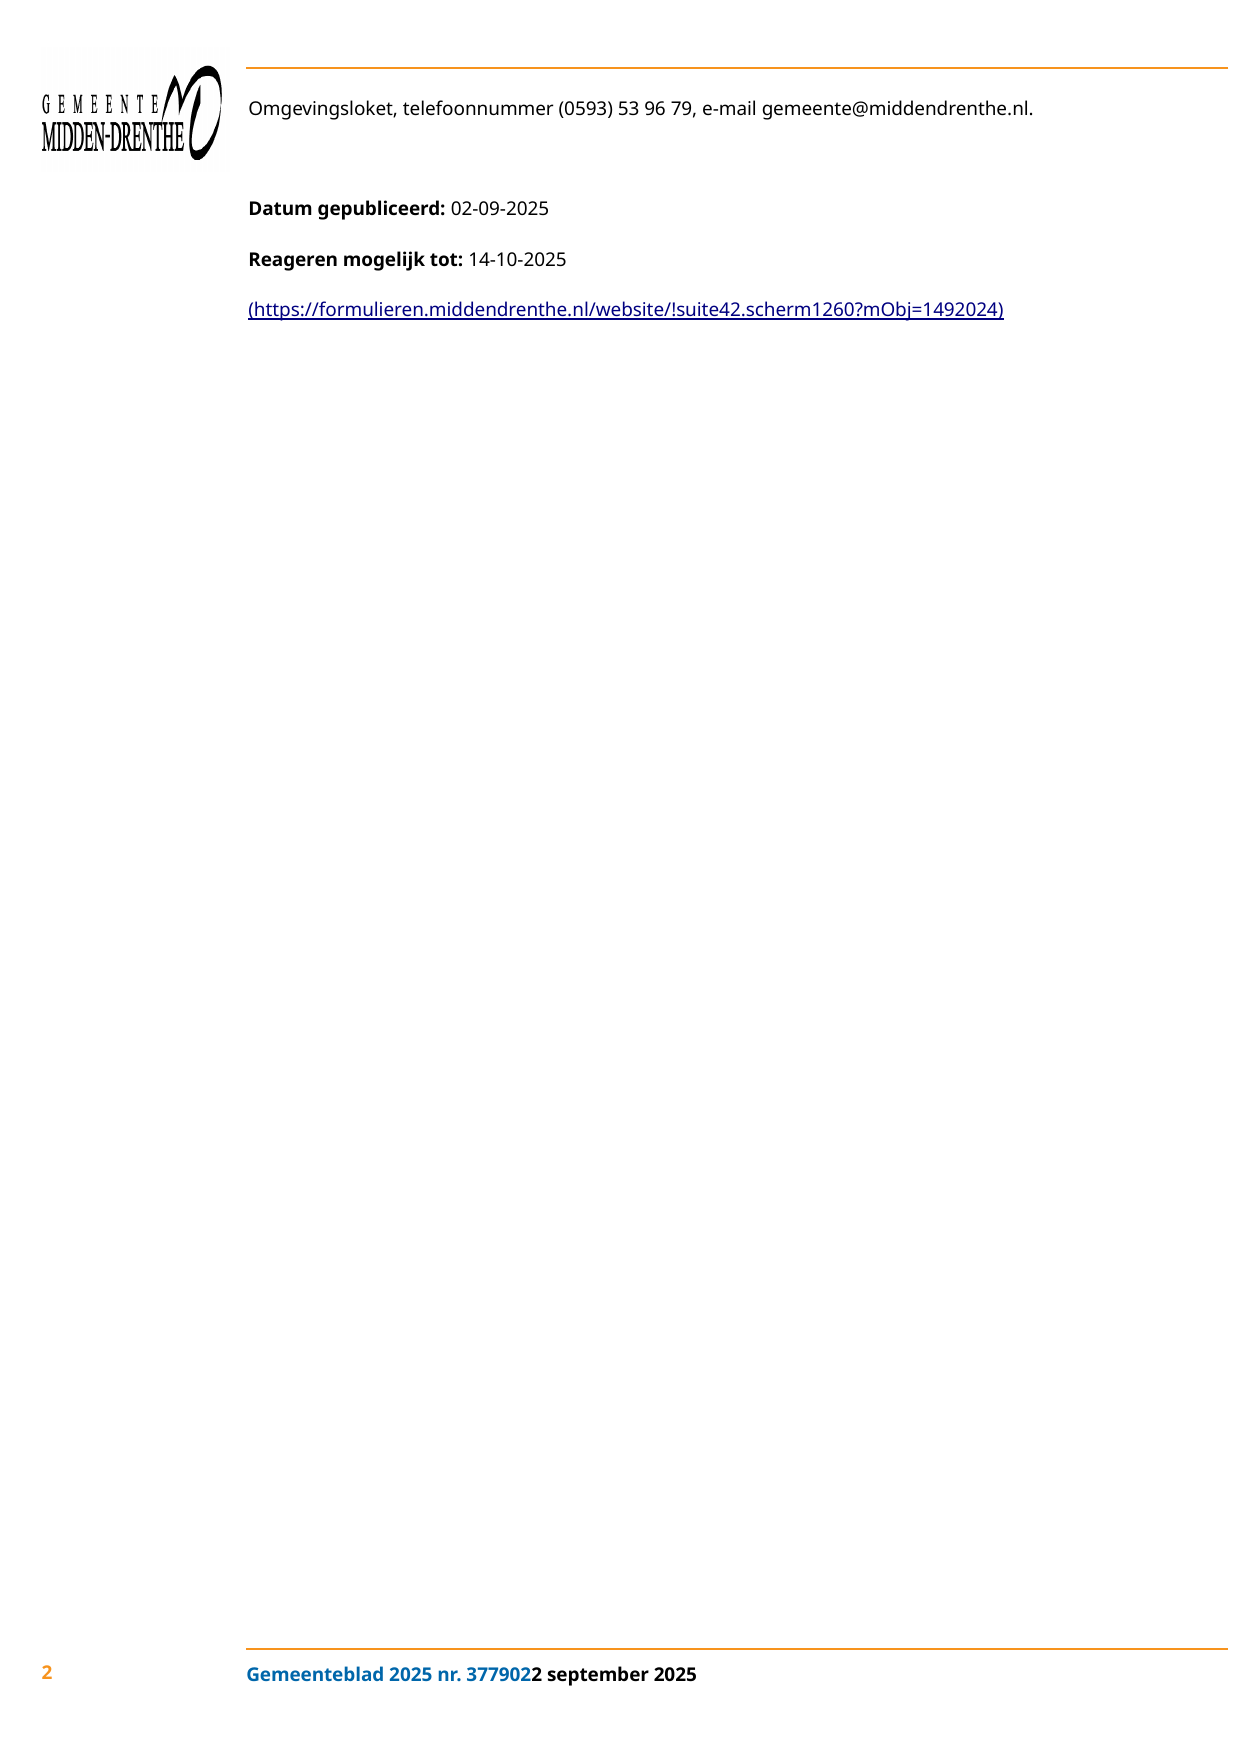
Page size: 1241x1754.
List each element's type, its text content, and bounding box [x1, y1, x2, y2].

text (https://formulieren.middendrenthe.nl/website/!suite42.scherm1260?mObj=1492024) [248, 296, 1152, 322]
picture [41, 47, 231, 172]
text Omgevingsloket, telefoonnummer (0593) 53 96 79, e-mail gemeente@middendrenthe.nl. [248, 95, 1152, 121]
text Datum gepubliceerd: 02-09-2025 [248, 196, 1152, 221]
text Reageren mogelijk tot: 14-10-2025 [248, 246, 1152, 272]
